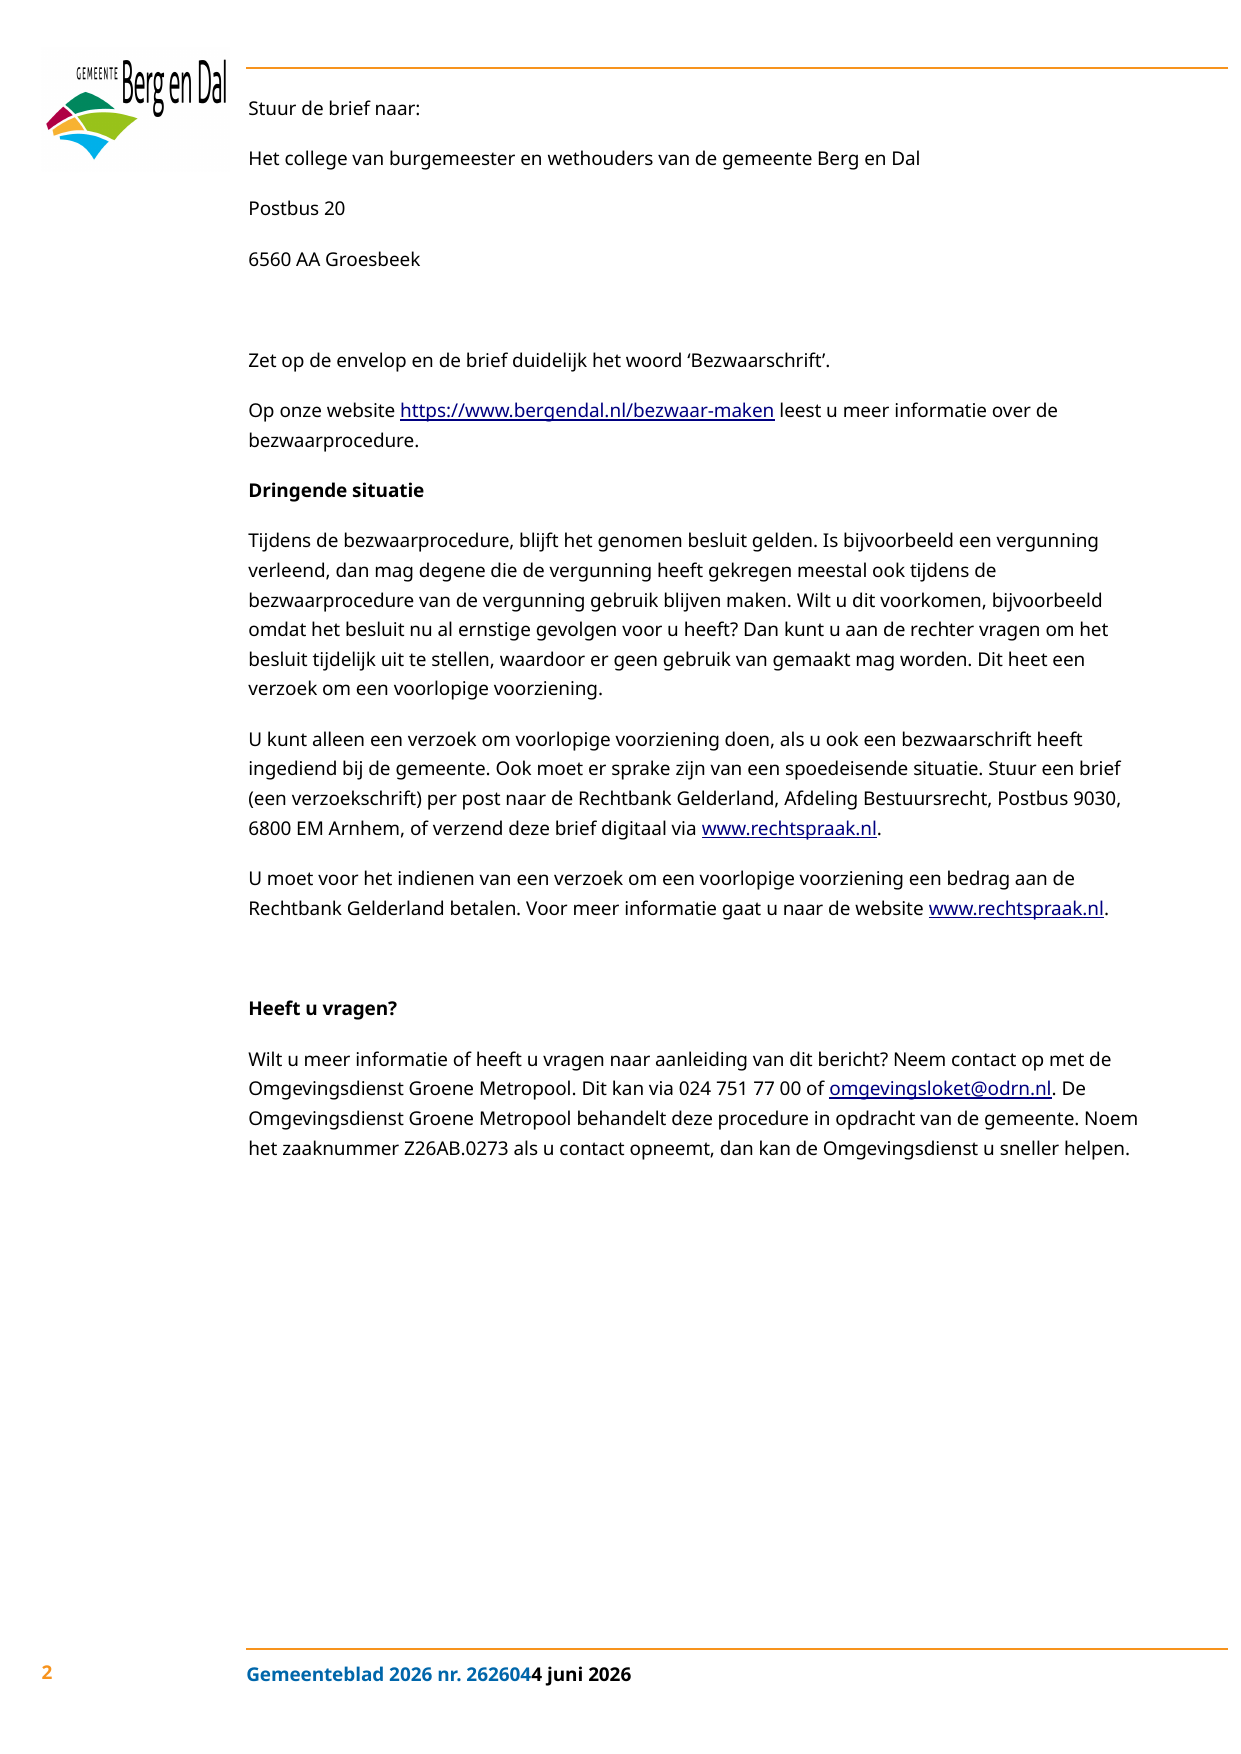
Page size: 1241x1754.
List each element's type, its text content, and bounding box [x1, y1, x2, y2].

text 6560 AA Groesbeek [248, 246, 1152, 272]
text U kunt alleen een verzoek om voorlopige voorziening doen, als u ook een bezwaarschrift heeft ingediend bij de gemeente. Ook moet er sprake zijn van een spoedeisende situatie. Stuur een brief (een verzoekschrift) per post naar de Rechtbank Gelderland, Afdeling Bestuursrecht, Postbus 9030, 6800 EM Arnhem, of verzend deze brief digitaal via www.rechtspraak.nl. [248, 726, 1152, 841]
text Wilt u meer informatie of heeft u vragen naar aanleiding van dit bericht? Neem contact op met de Omgevingsdienst Groene Metropool. Dit kan via 024 751 77 00 of omgevingsloket@odrn.nl. De Omgevingsdienst Groene Metropool behandelt deze procedure in opdracht van de gemeente. Noem het zaaknummer Z26AB.0273 als u contact opneemt, dan kan de Omgevingsdienst u sneller helpen. [248, 1046, 1152, 1161]
text Heeft u vragen? [248, 996, 1152, 1021]
text Het college van burgemeester en wethouders van de gemeente Berg en Dal [248, 145, 1152, 171]
picture [41, 47, 231, 172]
text Dringende situatie [248, 477, 1152, 503]
text Op onze website https://www.bergendal.nl/bezwaar-maken leest u meer informatie over de bezwaarprocedure. [248, 397, 1152, 453]
text Tijdens de bezwaarprocedure, blijft het genomen besluit gelden. Is bijvoorbeeld een vergunning verleend, dan mag degene die de vergunning heeft gekregen meestal ook tijdens de bezwaarprocedure van de vergunning gebruik blijven maken. Wilt u dit voorkomen, bijvoorbeeld omdat het besluit nu al ernstige gevolgen voor u heeft? Dan kunt u aan de rechter vragen om het besluit tijdelijk uit te stellen, waardoor er geen gebruik van gemaakt mag worden. Dit heet een verzoek om een voorlopige voorziening. [248, 528, 1152, 701]
text Postbus 20 [248, 196, 1152, 221]
text U moet voor het indienen van een verzoek om een voorlopige voorziening een bedrag aan de Rechtbank Gelderland betalen. Voor meer informatie gaat u naar de website www.rechtspraak.nl. [248, 865, 1152, 921]
text Stuur de brief naar: [248, 95, 1152, 121]
text Zet op de envelop en de brief duidelijk het woord ‘Bezwaarschrift’. [248, 347, 1152, 373]
